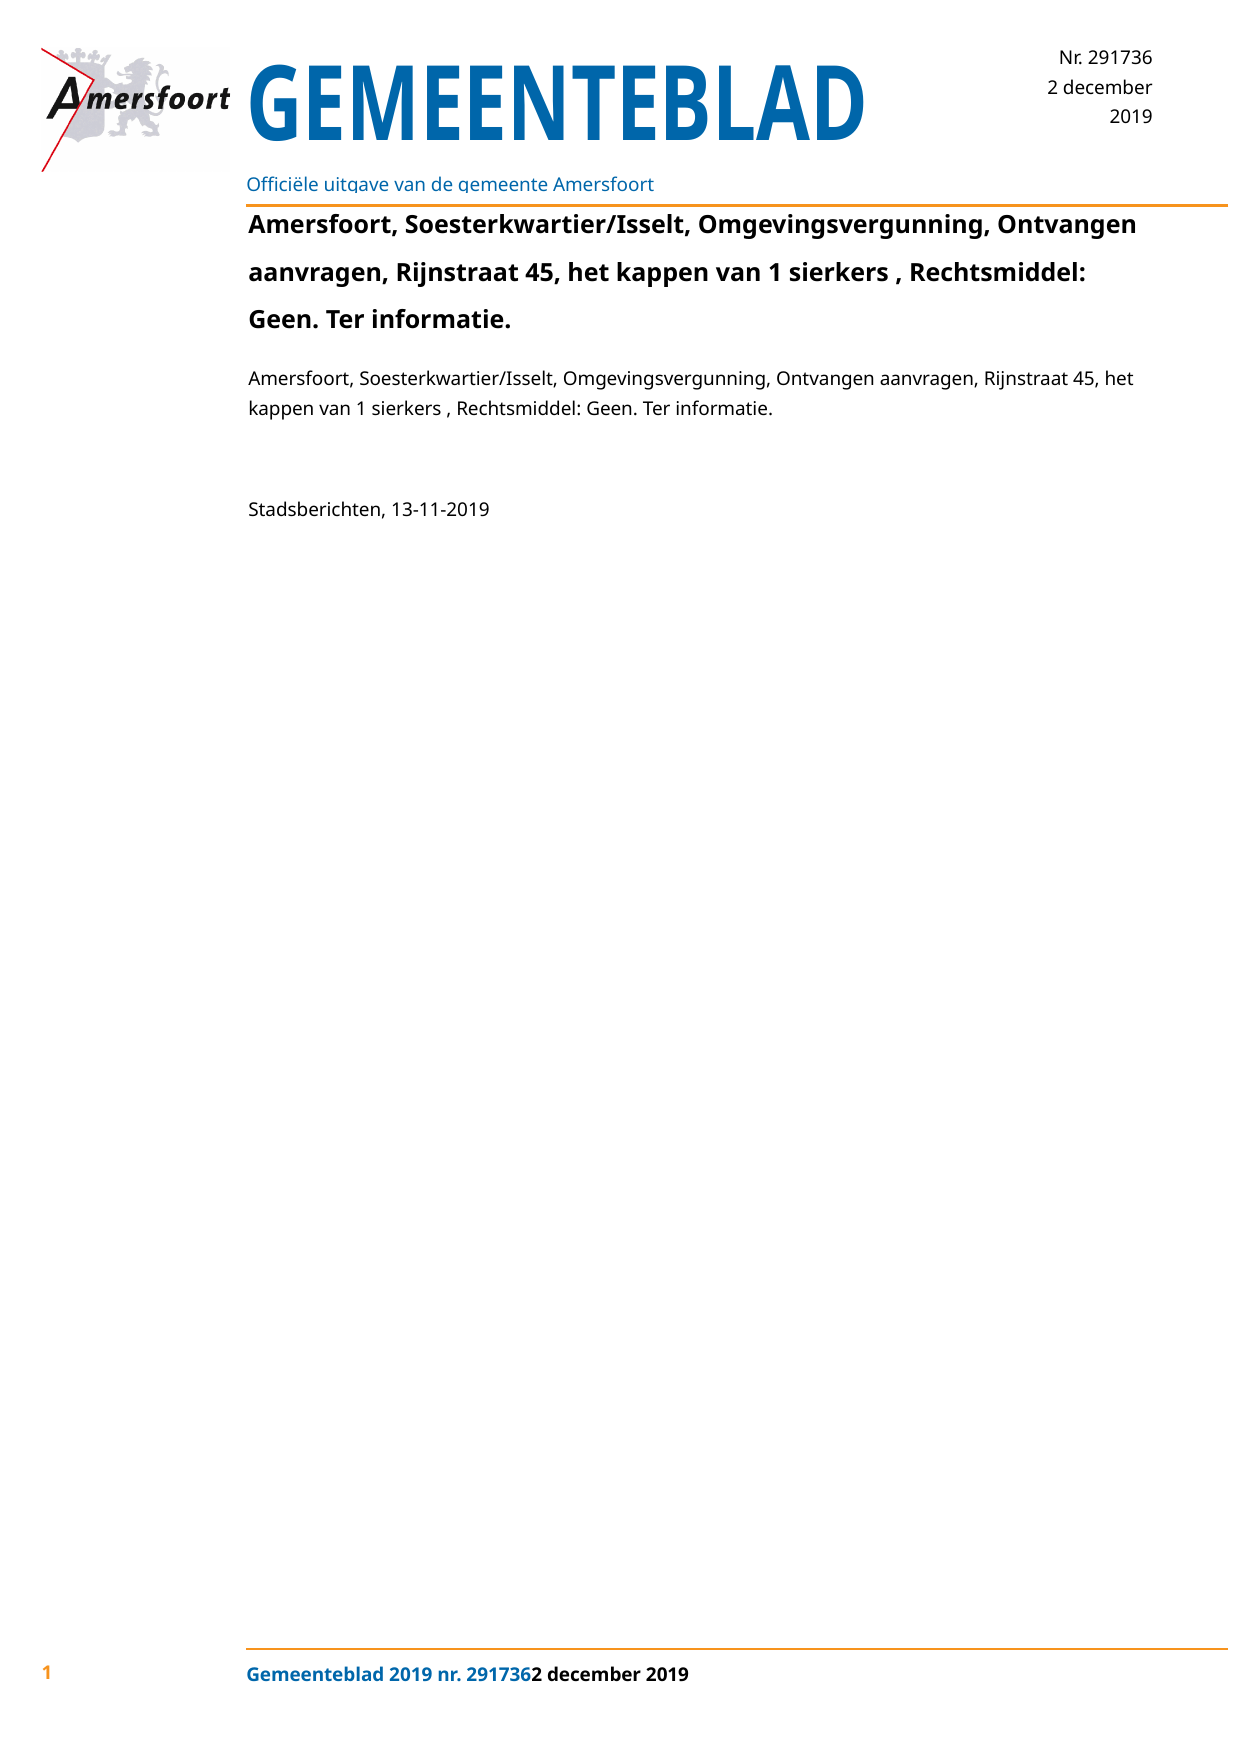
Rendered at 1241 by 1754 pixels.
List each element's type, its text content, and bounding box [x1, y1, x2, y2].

text Amersfoort, Soesterkwartier/Isselt, Omgevingsvergunning, Ontvangen aanvragen, Rijnstraat 45, het kappen van 1 sierkers , Rechtsmiddel: Geen. Ter informatie. [248, 366, 1152, 421]
text Amersfoort, Soesterkwartier/Isselt, Omgevingsvergunning, Ontvangen aanvragen, Rijnstraat 45, het kappen van 1 sierkers , Rechtsmiddel: Geen. Ter informatie. [248, 207, 1152, 336]
text Stadsberichten, 13-11-2019 [248, 496, 1152, 522]
picture [41, 47, 231, 172]
